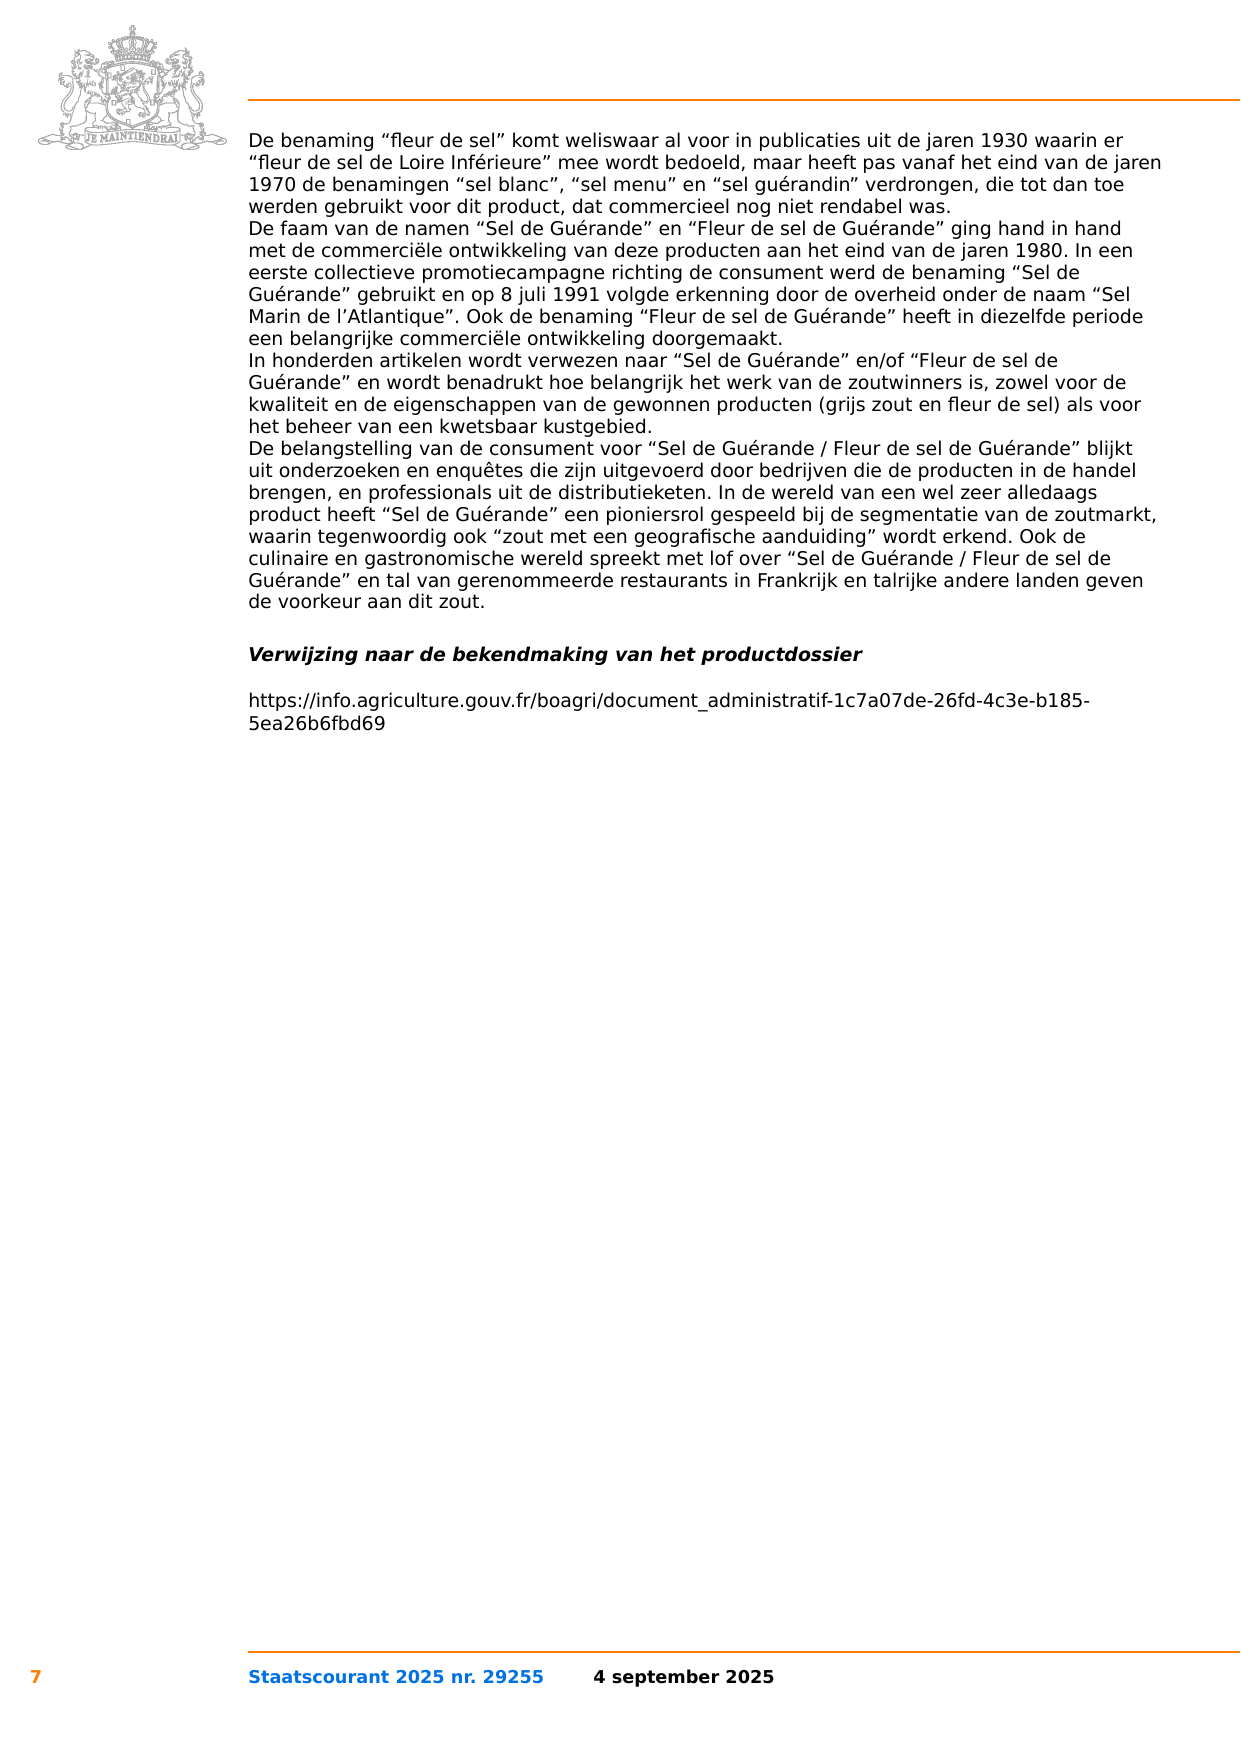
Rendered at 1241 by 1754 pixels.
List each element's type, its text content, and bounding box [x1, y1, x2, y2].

picture [38, 25, 227, 150]
text De benaming “fleur de sel” komt weliswaar al voor in publicaties uit de jaren 1930 waarin er “fleur de sel de Loire Inférieure” mee wordt bedoeld, maar heeft pas vanaf het eind van de jaren 1970 de benamingen “sel blanc”, “sel menu” en “sel guérandin” verdrongen, die tot dan toe werden gebruikt voor dit product, dat commercieel nog niet rendabel was. [248, 130, 1163, 218]
text De faam van de namen “Sel de Guérande” en “Fleur de sel de Guérande” ging hand in hand met de commerciële ontwikkeling van deze producten aan het eind van de jaren 1980. In een eerste collectieve promotiecampagne richting de consument werd de benaming “Sel de Guérande” gebruikt en op 8 juli 1991 volgde erkenning door de overheid onder de naam “Sel Marin de l’Atlantique”. Ook de benaming “Fleur de sel de Guérande” heeft in diezelfde periode een belangrijke commerciële ontwikkeling doorgemaakt. [248, 218, 1163, 350]
text https://info.agriculture.gouv.fr/boagri/document_administratif-1c7a07de-26fd-4c3e-b185-5ea26b6fbd69 [248, 690, 1163, 734]
subtitle Verwijzing naar de bekendmaking van het productdossier [248, 643, 1163, 665]
text De belangstelling van de consument voor “Sel de Guérande / Fleur de sel de Guérande” blijkt uit onderzoeken en enquêtes die zijn uitgevoerd door bedrijven die de producten in de handel brengen, en professionals uit de distributieketen. In de wereld van een wel zeer alledaags product heeft “Sel de Guérande” een pioniersrol gespeeld bij de segmentatie van de zoutmarkt, waarin tegenwoordig ook “zout met een geografische aanduiding” wordt erkend. Ook de culinaire en gastronomische wereld spreekt met lof over “Sel de Guérande / Fleur de sel de Guérande” en tal van gerenommeerde restaurants in Frankrijk en talrijke andere landen geven de voorkeur aan dit zout. [248, 438, 1163, 613]
text In honderden artikelen wordt verwezen naar “Sel de Guérande” en/of “Fleur de sel de Guérande” en wordt benadrukt hoe belangrijk het werk van de zoutwinners is, zowel voor de kwaliteit en de eigenschappen van de gewonnen producten (grijs zout en fleur de sel) als voor het beheer van een kwetsbaar kustgebied. [248, 350, 1163, 438]
